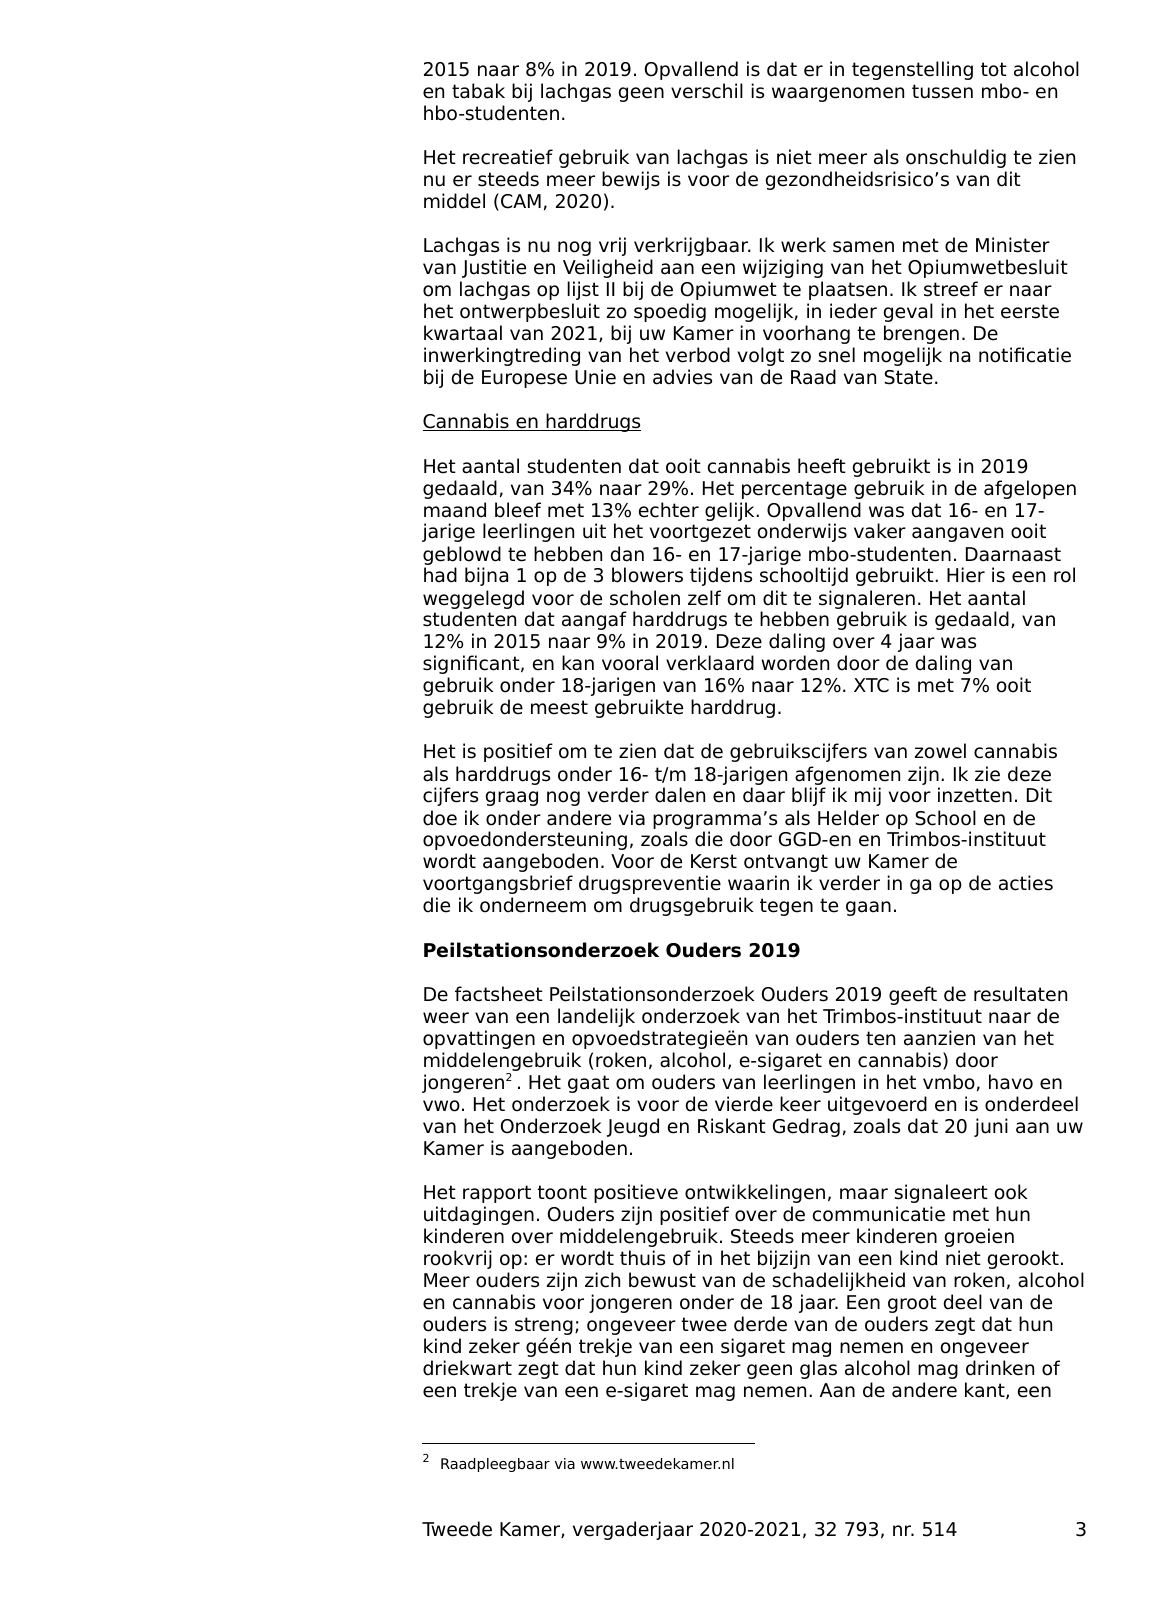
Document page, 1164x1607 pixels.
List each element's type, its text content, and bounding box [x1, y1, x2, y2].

subtitle Cannabis en harddrugs [422, 411, 1087, 433]
text De factsheet Peilstationsonderzoek Ouders 2019 geeft de resultaten weer van een landelijk onderzoek van het Trimbos-instituut naar de opvattingen en opvoedstrategieën van ouders ten aanzien van het middelengebruik (roken, alcohol, e-sigaret en cannabis) door jongeren. Het gaat om ouders van leerlingen in het vmbo, havo en vwo. Het onderzoek is voor de vierde keer uitgevoerd en is onderdeel van het Onderzoek Jeugd en Riskant Gedrag, zoals dat 20 juni aan uw Kamer is aangeboden. [422, 984, 1087, 1159]
text Lachgas is nu nog vrij verkrijgbaar. Ik werk samen met de Minister van Justitie en Veiligheid aan een wijziging van het Opiumwetbesluit om lachgas op lijst II bij de Opiumwet te plaatsen. Ik streef er naar het ontwerpbesluit zo spoedig mogelijk, in ieder geval in het eerste kwartaal van 2021, bij uw Kamer in voorhang te brengen. De inwerkingtreding van het verbod volgt zo snel mogelijk na notificatie bij de Europese Unie en advies van de Raad van State. [422, 235, 1087, 389]
text Het aantal studenten dat ooit cannabis heeft gebruikt is in 2019 gedaald, van 34% naar 29%. Het percentage gebruik in de afgelopen maand bleef met 13% echter gelijk. Opvallend was dat 16- en 17-jarige leerlingen uit het voortgezet onderwijs vaker aangaven ooit geblowd te hebben dan 16- en 17-jarige mbo-studenten. Daarnaast had bijna 1 op de 3 blowers tijdens schooltijd gebruikt. Hier is een rol weggelegd voor de scholen zelf om dit te signaleren. Het aantal studenten dat aangaf harddrugs te hebben gebruik is gedaald, van 12% in 2015 naar 9% in 2019. Deze daling over 4 jaar was significant, en kan vooral verklaard worden door de daling van gebruik onder 18-jarigen van 16% naar 12%. XTC is met 7% ooit gebruik de meest gebruikte harddrug. [422, 456, 1087, 719]
text Het rapport toont positieve ontwikkelingen, maar signaleert ook uitdagingen. Ouders zijn positief over de communicatie met hun kinderen over middelengebruik. Steeds meer kinderen groeien rookvrij op: er wordt thuis of in het bijzijn van een kind niet gerookt. Meer ouders zijn zich bewust van de schadelijkheid van roken, alcohol en cannabis voor jongeren onder de 18 jaar. Een groot deel van de ouders is streng; ongeveer twee derde van de ouders zegt dat hun kind zeker géén trekje van een sigaret mag nemen en ongeveer driekwart zegt dat hun kind zeker geen glas alcohol mag drinken of een trekje van een e-sigaret mag nemen. Aan de andere kant, een [422, 1182, 1087, 1401]
subtitle Peilstationsonderzoek Ouders 2019 [422, 939, 1087, 961]
text 2015 naar 8% in 2019. Opvallend is dat er in tegenstelling tot alcohol en tabak bij lachgas geen verschil is waargenomen tussen mbo- en hbo-studenten. [422, 59, 1087, 125]
text Het recreatief gebruik van lachgas is niet meer als onschuldig te zien nu er steeds meer bewijs is voor de gezondheidsrisico’s van dit middel (CAM, 2020). [422, 147, 1087, 213]
text Raadpleegbaar via www.tweedekamer.nl [422, 1452, 1087, 1474]
text Het is positief om te zien dat de gebruikscijfers van zowel cannabis als harddrugs onder 16- t/m 18-jarigen afgenomen zijn. Ik zie deze cijfers graag nog verder dalen en daar blijf ik mij voor inzetten. Dit doe ik onder andere via programma’s als Helder op School en de opvoedondersteuning, zoals die door GGD-en en Trimbos-instituut wordt aangeboden. Voor de Kerst ontvangt uw Kamer de voortgangsbrief drugspreventie waarin ik verder in ga op de acties die ik onderneem om drugsgebruik tegen te gaan. [422, 741, 1087, 917]
